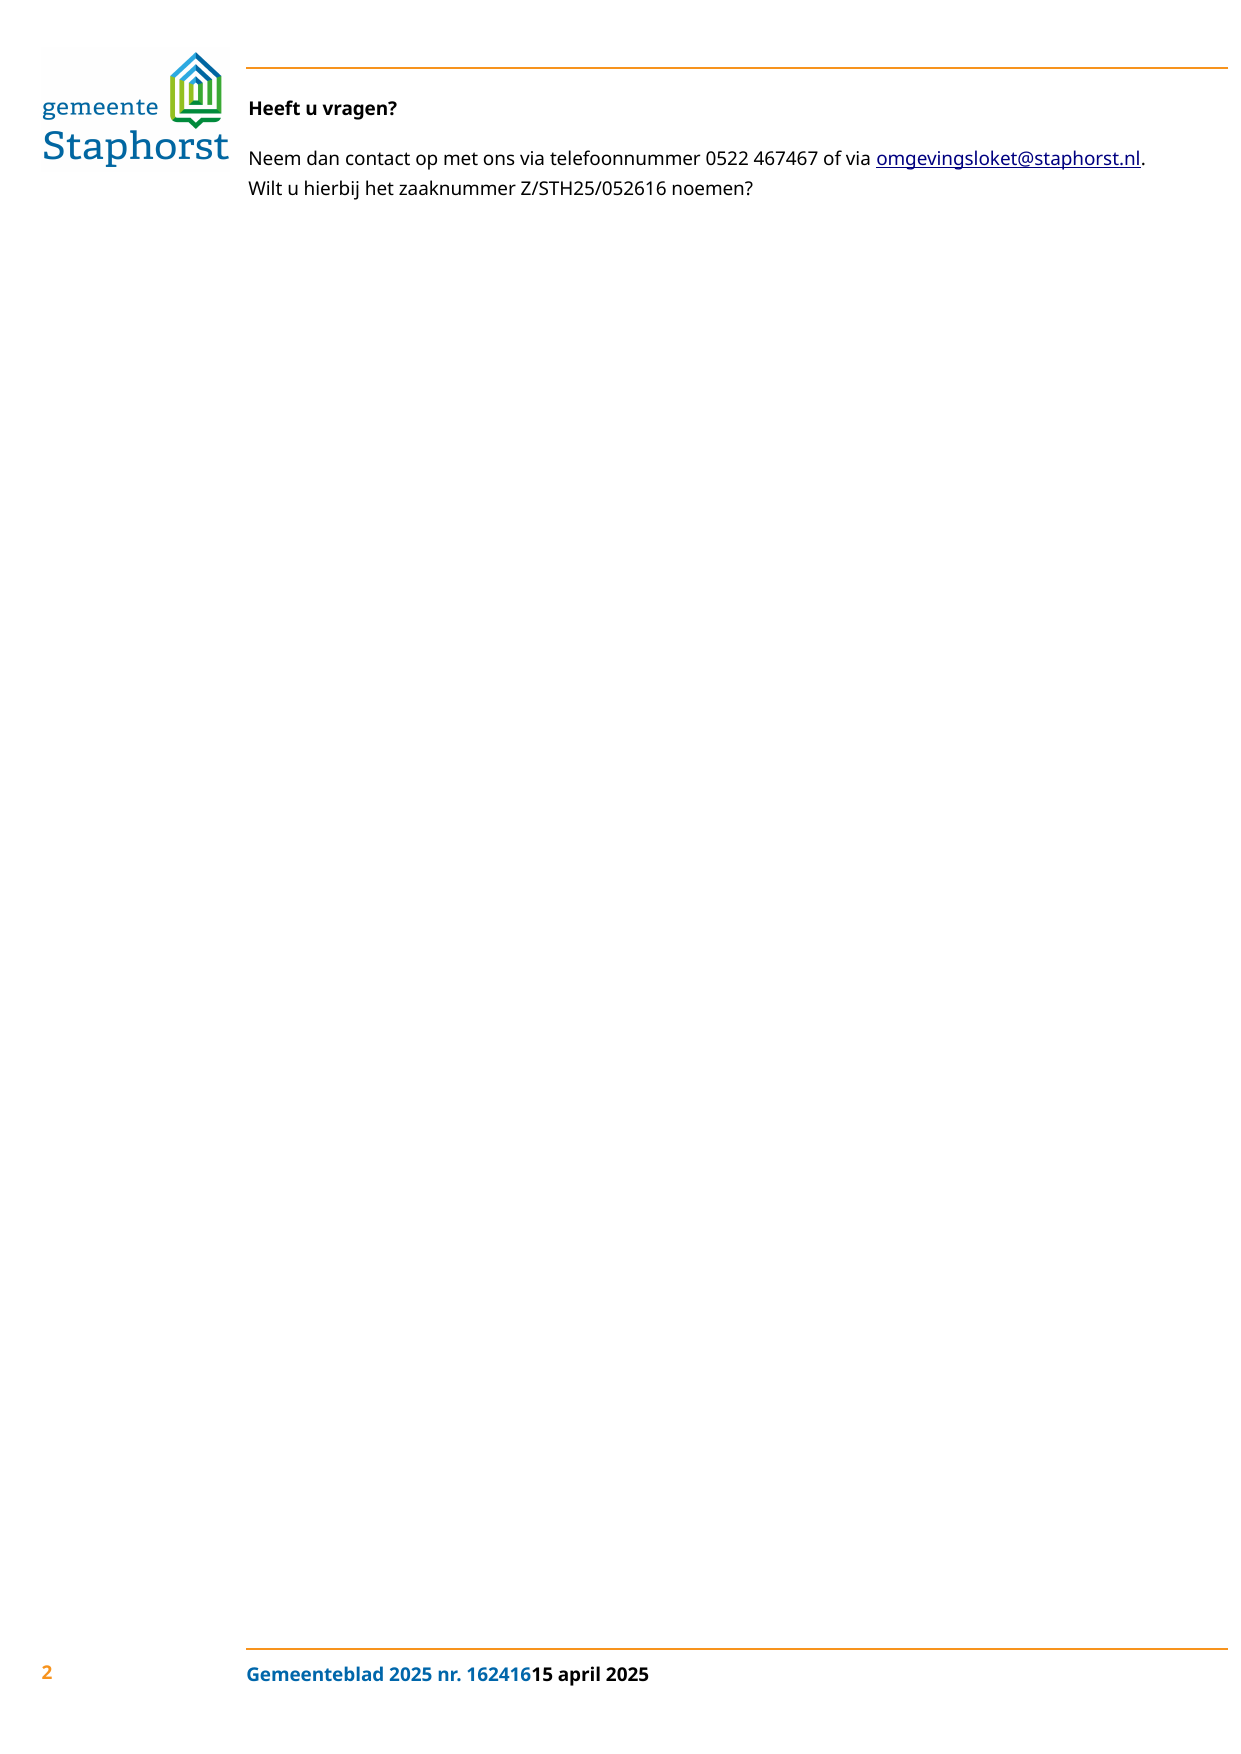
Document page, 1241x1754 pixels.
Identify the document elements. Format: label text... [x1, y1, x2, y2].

text Heeft u vragen? [248, 95, 1152, 121]
picture [41, 47, 231, 172]
text Neem dan contact op met ons via telefoonnummer 0522 467467 of via omgevingsloket@staphorst.nl. Wilt u hierbij het zaaknummer Z/STH25/052616 noemen? [248, 145, 1152, 201]
